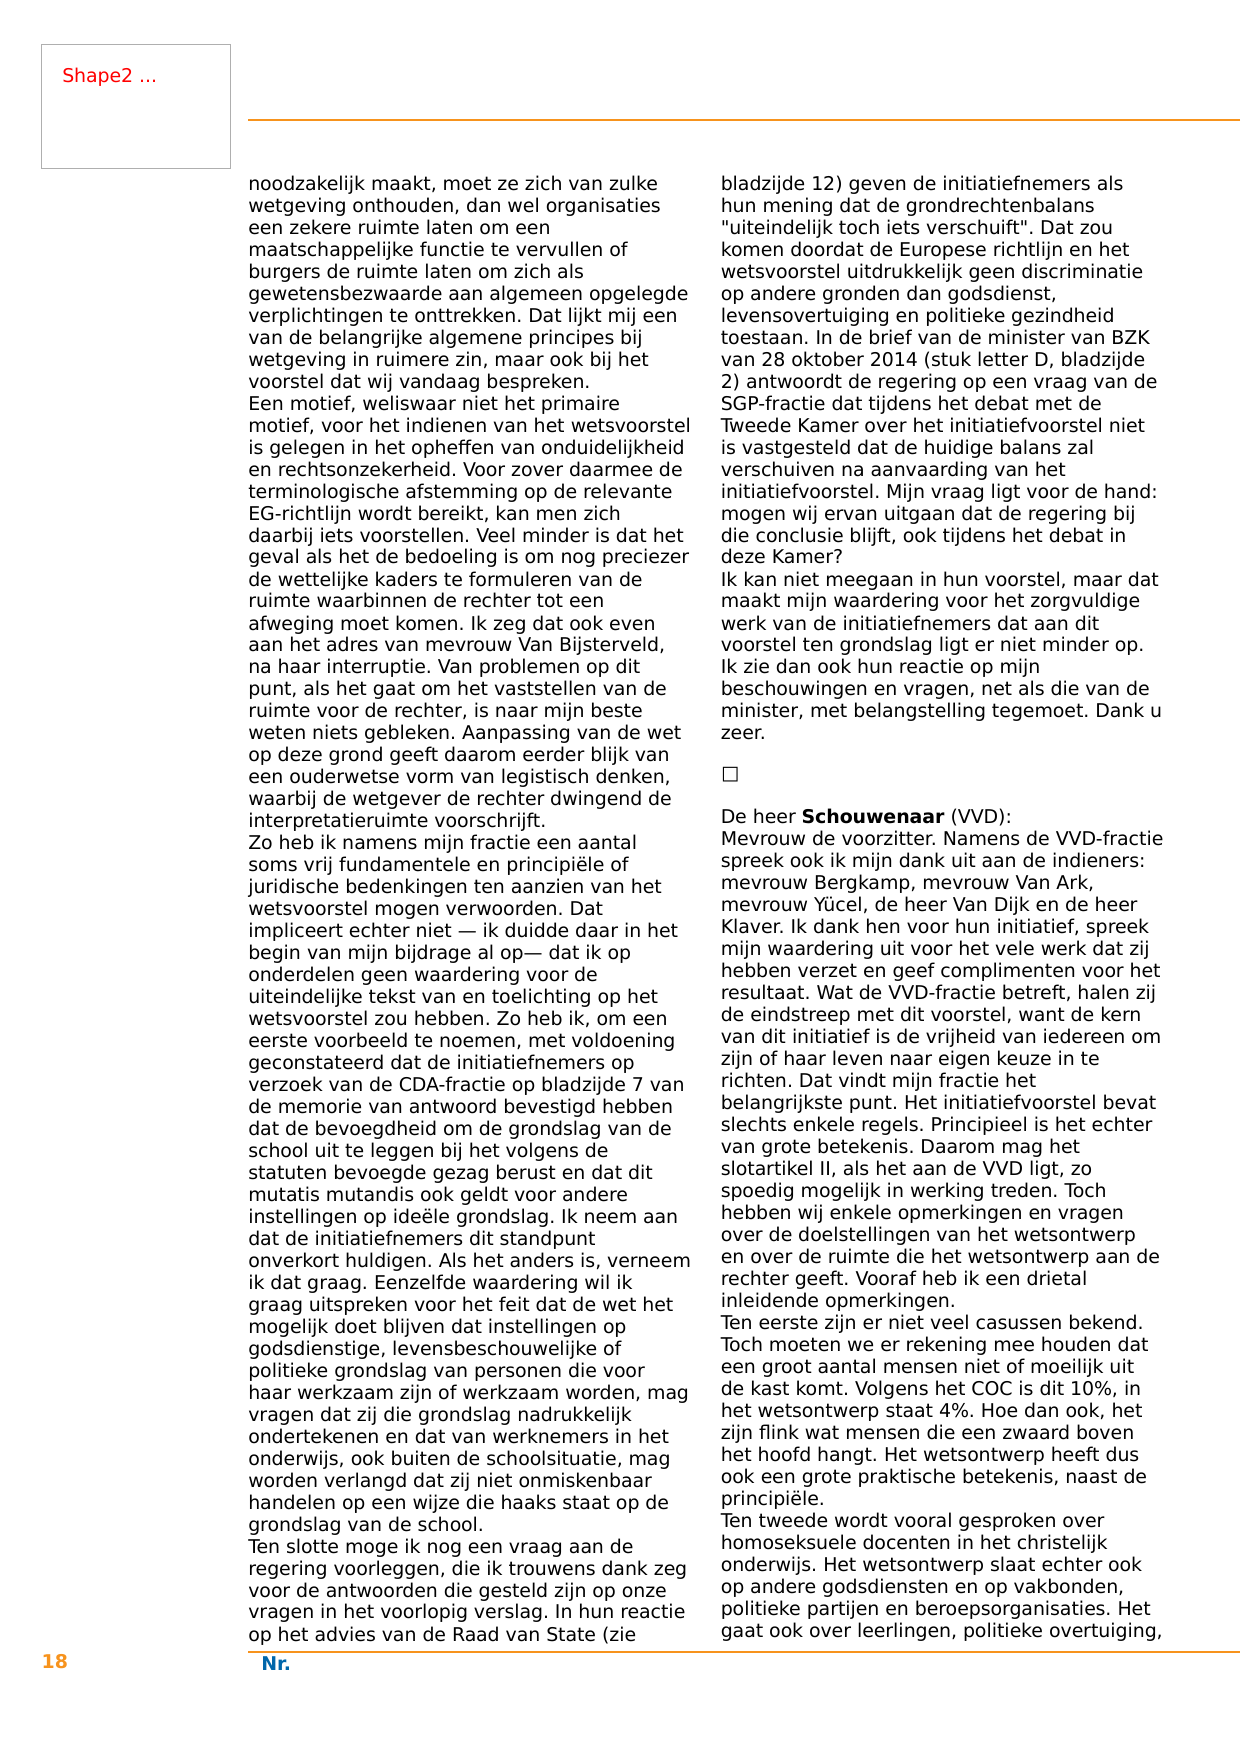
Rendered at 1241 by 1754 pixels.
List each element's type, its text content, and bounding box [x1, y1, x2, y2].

text Zo heb ik namens mijn fractie een aantal soms vrij fundamentele en principiële of juridische bedenkingen ten aanzien van het wetsvoorstel mogen verwoorden. Dat impliceert echter niet — ik duidde daar in het begin van mijn bijdrage al op— dat ik op onderdelen geen waardering voor de uiteindelijke tekst van en toelichting op het wetsvoorstel zou hebben. Zo heb ik, om een eerste voorbeeld te noemen, met voldoening geconstateerd dat de initiatiefnemers op verzoek van de CDA-fractie op bladzijde 7 van de memorie van antwoord bevestigd hebben dat de bevoegdheid om de grondslag van de school uit te leggen bij het volgens de statuten bevoegde gezag berust en dat dit mutatis mutandis ook geldt voor andere instellingen op ideële grondslag. Ik neem aan dat de initiatiefnemers dit standpunt onverkort huldigen. Als het anders is, verneem ik dat graag. Eenzelfde waardering wil ik graag uitspreken voor het feit dat de wet het mogelijk doet blijven dat instellingen op godsdienstige, levensbeschouwelijke of politieke grondslag van personen die voor haar werkzaam zijn of werkzaam worden, mag vragen dat zij die grondslag nadrukkelijk ondertekenen en dat van werknemers in het onderwijs, ook buiten de schoolsituatie, mag worden verlangd dat zij niet onmiskenbaar handelen op een wijze die haaks staat op de grondslag van de school. [248, 832, 691, 1536]
text Ten slotte moge ik nog een vraag aan de regering voorleggen, die ik trouwens dank zeg voor de antwoorden die gesteld zijn op onze vragen in het voorlopig verslag. In hun reactie op het advies van de Raad van State (zie [248, 1536, 691, 1645]
text Ten tweede wordt vooral gesproken over homoseksuele docenten in het christelijk onderwijs. Het wetsontwerp slaat echter ook op andere godsdiensten en op vakbonden, politieke partijen en beroepsorganisaties. Het gaat ook over leerlingen, politieke overtuiging, [721, 1509, 1163, 1641]
text De heer Schouwenaar (VVD): [721, 806, 1163, 828]
text bladzijde 12) geven de initiatiefnemers als hun mening dat de grondrechtenbalans "uiteindelijk toch iets verschuift". Dat zou komen doordat de Europese richtlijn en het wetsvoorstel uitdrukkelijk geen discriminatie op andere gronden dan godsdienst, levensovertuiging en politieke gezindheid toestaan. In de brief van de minister van BZK van 28 oktober 2014 (stuk letter D, bladzijde 2) antwoordt de regering op een vraag van de SGP-fractie dat tijdens het debat met de Tweede Kamer over het initiatiefvoorstel niet is vastgesteld dat de huidige balans zal verschuiven na aanvaarding van het initiatiefvoorstel. Mijn vraag ligt voor de hand: mogen wij ervan uitgaan dat de regering bij die conclusie blijft, ook tijdens het debat in deze Kamer? [721, 173, 1163, 568]
text ⬜ [721, 764, 1163, 786]
text Ik kan niet meegaan in hun voorstel, maar dat maakt mijn waardering voor het zorgvuldige werk van de initiatiefnemers dat aan dit voorstel ten grondslag ligt er niet minder op. Ik zie dan ook hun reactie op mijn beschouwingen en vragen, net als die van de minister, met belangstelling tegemoet. Dank u zeer. [721, 568, 1163, 744]
text Mevrouw de voorzitter. Namens de VVD-fractie spreek ook ik mijn dank uit aan de indieners: mevrouw Bergkamp, mevrouw Van Ark, mevrouw Yücel, de heer Van Dijk en de heer Klaver. Ik dank hen voor hun initiatief, spreek mijn waardering uit voor het vele werk dat zij hebben verzet en geef complimenten voor het resultaat. Wat de VVD-fractie betreft, halen zij de eindstreep met dit voorstel, want de kern van dit initiatief is de vrijheid van iedereen om zijn of haar leven naar eigen keuze in te richten. Dat vindt mijn fractie het belangrijkste punt. Het initiatiefvoorstel bevat slechts enkele regels. Principieel is het echter van grote betekenis. Daarom mag het slotartikel II, als het aan de VVD ligt, zo spoedig mogelijk in werking treden. Toch hebben wij enkele opmerkingen en vragen over de doelstellingen van het wetsontwerp en over de ruimte die het wetsontwerp aan de rechter geeft. Vooraf heb ik een drietal inleidende opmerkingen. [721, 828, 1163, 1312]
text Ten eerste zijn er niet veel casussen bekend. Toch moeten we er rekening mee houden dat een groot aantal mensen niet of moeilijk uit de kast komt. Volgens het COC is dit 10%, in het wetsontwerp staat 4%. Hoe dan ook, het zijn flink wat mensen die een zwaard boven het hoofd hangt. Het wetsontwerp heeft dus ook een grote praktische betekenis, naast de principiële. [721, 1312, 1163, 1509]
text noodzakelijk maakt, moet ze zich van zulke wetgeving onthouden, dan wel organisaties een zekere ruimte laten om een maatschappelijke functie te vervullen of burgers de ruimte laten om zich als gewetensbezwaarde aan algemeen opgelegde verplichtingen te onttrekken. Dat lijkt mij een van de belangrijke algemene principes bij wetgeving in ruimere zin, maar ook bij het voorstel dat wij vandaag bespreken. [248, 173, 691, 393]
text Een motief, weliswaar niet het primaire motief, voor het indienen van het wetsvoorstel is gelegen in het opheffen van onduidelijkheid en rechtsonzekerheid. Voor zover daarmee de terminologische afstemming op de relevante EG-richtlijn wordt bereikt, kan men zich daarbij iets voorstellen. Veel minder is dat het geval als het de bedoeling is om nog preciezer de wettelijke kaders te formuleren van de ruimte waarbinnen de rechter tot een afweging moet komen. Ik zeg dat ook even aan het adres van mevrouw Van Bijsterveld, na haar interruptie. Van problemen op dit punt, als het gaat om het vaststellen van de ruimte voor de rechter, is naar mijn beste weten niets gebleken. Aanpassing van de wet op deze grond geeft daarom eerder blijk van een ouderwetse vorm van legistisch denken, waarbij de wetgever de rechter dwingend de interpretatieruimte voorschrijft. [248, 393, 691, 832]
